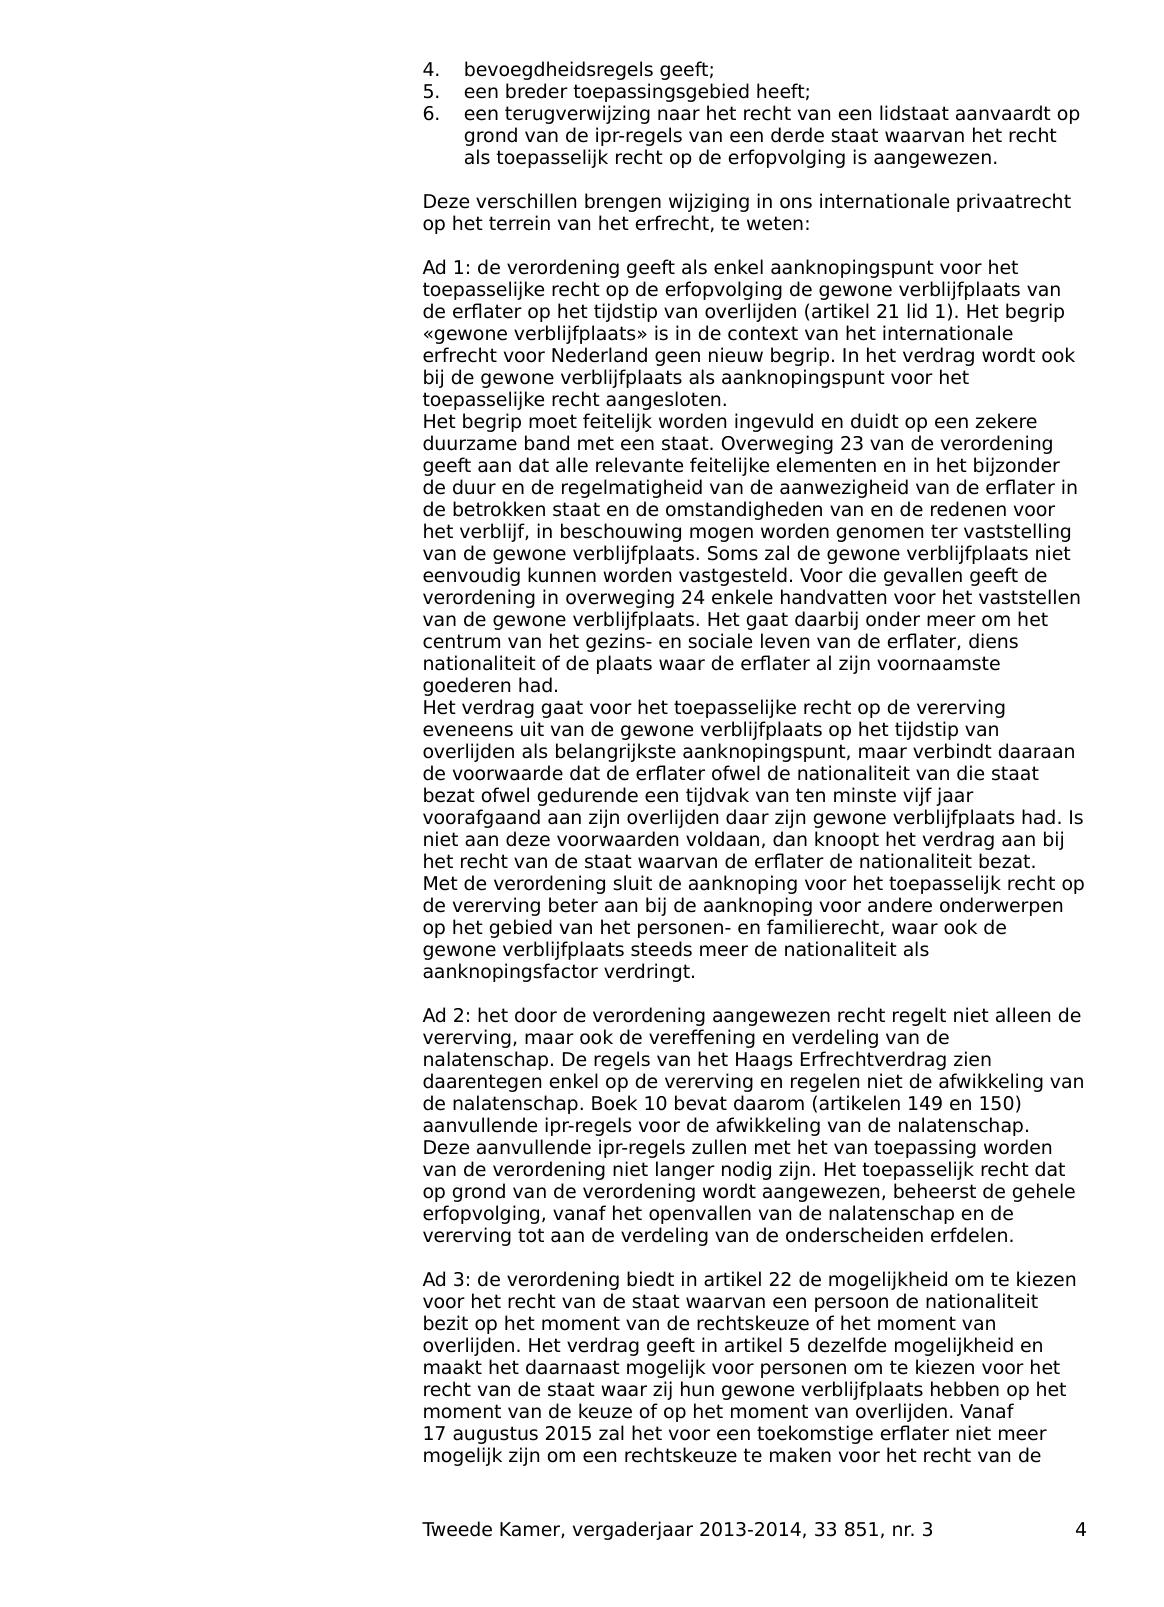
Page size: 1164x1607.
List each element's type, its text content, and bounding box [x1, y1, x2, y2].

text Het begrip moet feitelijk worden ingevuld en duidt op een zekere duurzame band met een staat. Overweging 23 van de verordening geeft aan dat alle relevante feitelijke elementen en in het bijzonder de duur en de regelmatigheid van de aanwezigheid van de erflater in de betrokken staat en de omstandigheden van en de redenen voor het verblijf, in beschouwing mogen worden genomen ter vaststelling van de gewone verblijfplaats. Soms zal de gewone verblijfplaats niet eenvoudig kunnen worden vastgesteld. Voor die gevallen geeft de verordening in overweging 24 enkele handvatten voor het vaststellen van de gewone verblijfplaats. Het gaat daarbij onder meer om het centrum van het gezins- en sociale leven van de erflater, diens nationaliteit of de plaats waar de erflater al zijn voornaamste goederen had. [422, 411, 1087, 697]
text Deze aanvullende ipr-regels zullen met het van toepassing worden van de verordening niet langer nodig zijn. Het toepasselijk recht dat op grond van de verordening wordt aangewezen, beheerst de gehele erfopvolging, vanaf het openvallen van de nalatenschap en de vererving tot aan de verdeling van de onderscheiden erfdelen. [422, 1137, 1087, 1247]
text Met de verordening sluit de aanknoping voor het toepasselijk recht op de vererving beter aan bij de aanknoping voor andere onderwerpen op het gebied van het personen- en familierecht, waar ook de gewone verblijfplaats steeds meer de nationaliteit als aanknopingsfactor verdringt. [422, 873, 1087, 983]
text Het verdrag gaat voor het toepasselijke recht op de vererving eveneens uit van de gewone verblijfplaats op het tijdstip van overlijden als belangrijkste aanknopingspunt, maar verbindt daaraan de voorwaarde dat de erflater ofwel de nationaliteit van die staat bezat ofwel gedurende een tijdvak van ten minste vijf jaar voorafgaand aan zijn overlijden daar zijn gewone verblijfplaats had. Is niet aan deze voorwaarden voldaan, dan knoopt het verdrag aan bij het recht van de staat waarvan de erflater de nationaliteit bezat. [422, 697, 1087, 873]
text Ad 1: de verordening geeft als enkel aanknopingspunt voor het toepasselijke recht op de erfopvolging de gewone verblijfplaats van de erflater op het tijdstip van overlijden (artikel 21 lid 1). Het begrip «gewone verblijfplaats» is in de context van het internationale erfrecht voor Nederland geen nieuw begrip. In het verdrag wordt ook bij de gewone verblijfplaats als aanknopingspunt voor het toepasselijke recht aangesloten. [422, 257, 1087, 411]
text 4. bevoegdheidsregels geeft; [422, 59, 1087, 81]
text 6. een terugverwijzing naar het recht van een lidstaat aanvaardt op grond van de ipr-regels van een derde staat waarvan het recht als toepasselijk recht op de erfopvolging is aangewezen. [422, 103, 1087, 169]
text Ad 3: de verordening biedt in artikel 22 de mogelijkheid om te kiezen voor het recht van de staat waarvan een persoon de nationaliteit bezit op het moment van de rechtskeuze of het moment van overlijden. Het verdrag geeft in artikel 5 dezelfde mogelijkheid en maakt het daarnaast mogelijk voor personen om te kiezen voor het recht van de staat waar zij hun gewone verblijfplaats hebben op het moment van de keuze of op het moment van overlijden. Vanaf 17 augustus 2015 zal het voor een toekomstige erflater niet meer mogelijk zijn om een rechtskeuze te maken voor het recht van de [422, 1269, 1087, 1467]
text Deze verschillen brengen wijziging in ons internationale privaatrecht op het terrein van het erfrecht, te weten: [422, 191, 1087, 235]
text 5. een breder toepassingsgebied heeft; [422, 81, 1087, 103]
text Ad 2: het door de verordening aangewezen recht regelt niet alleen de vererving, maar ook de vereffening en verdeling van de nalatenschap. De regels van het Haags Erfrechtverdrag zien daarentegen enkel op de vererving en regelen niet de afwikkeling van de nalatenschap. Boek 10 bevat daarom (artikelen 149 en 150) aanvullende ipr-regels voor de afwikkeling van de nalatenschap. [422, 1005, 1087, 1137]
